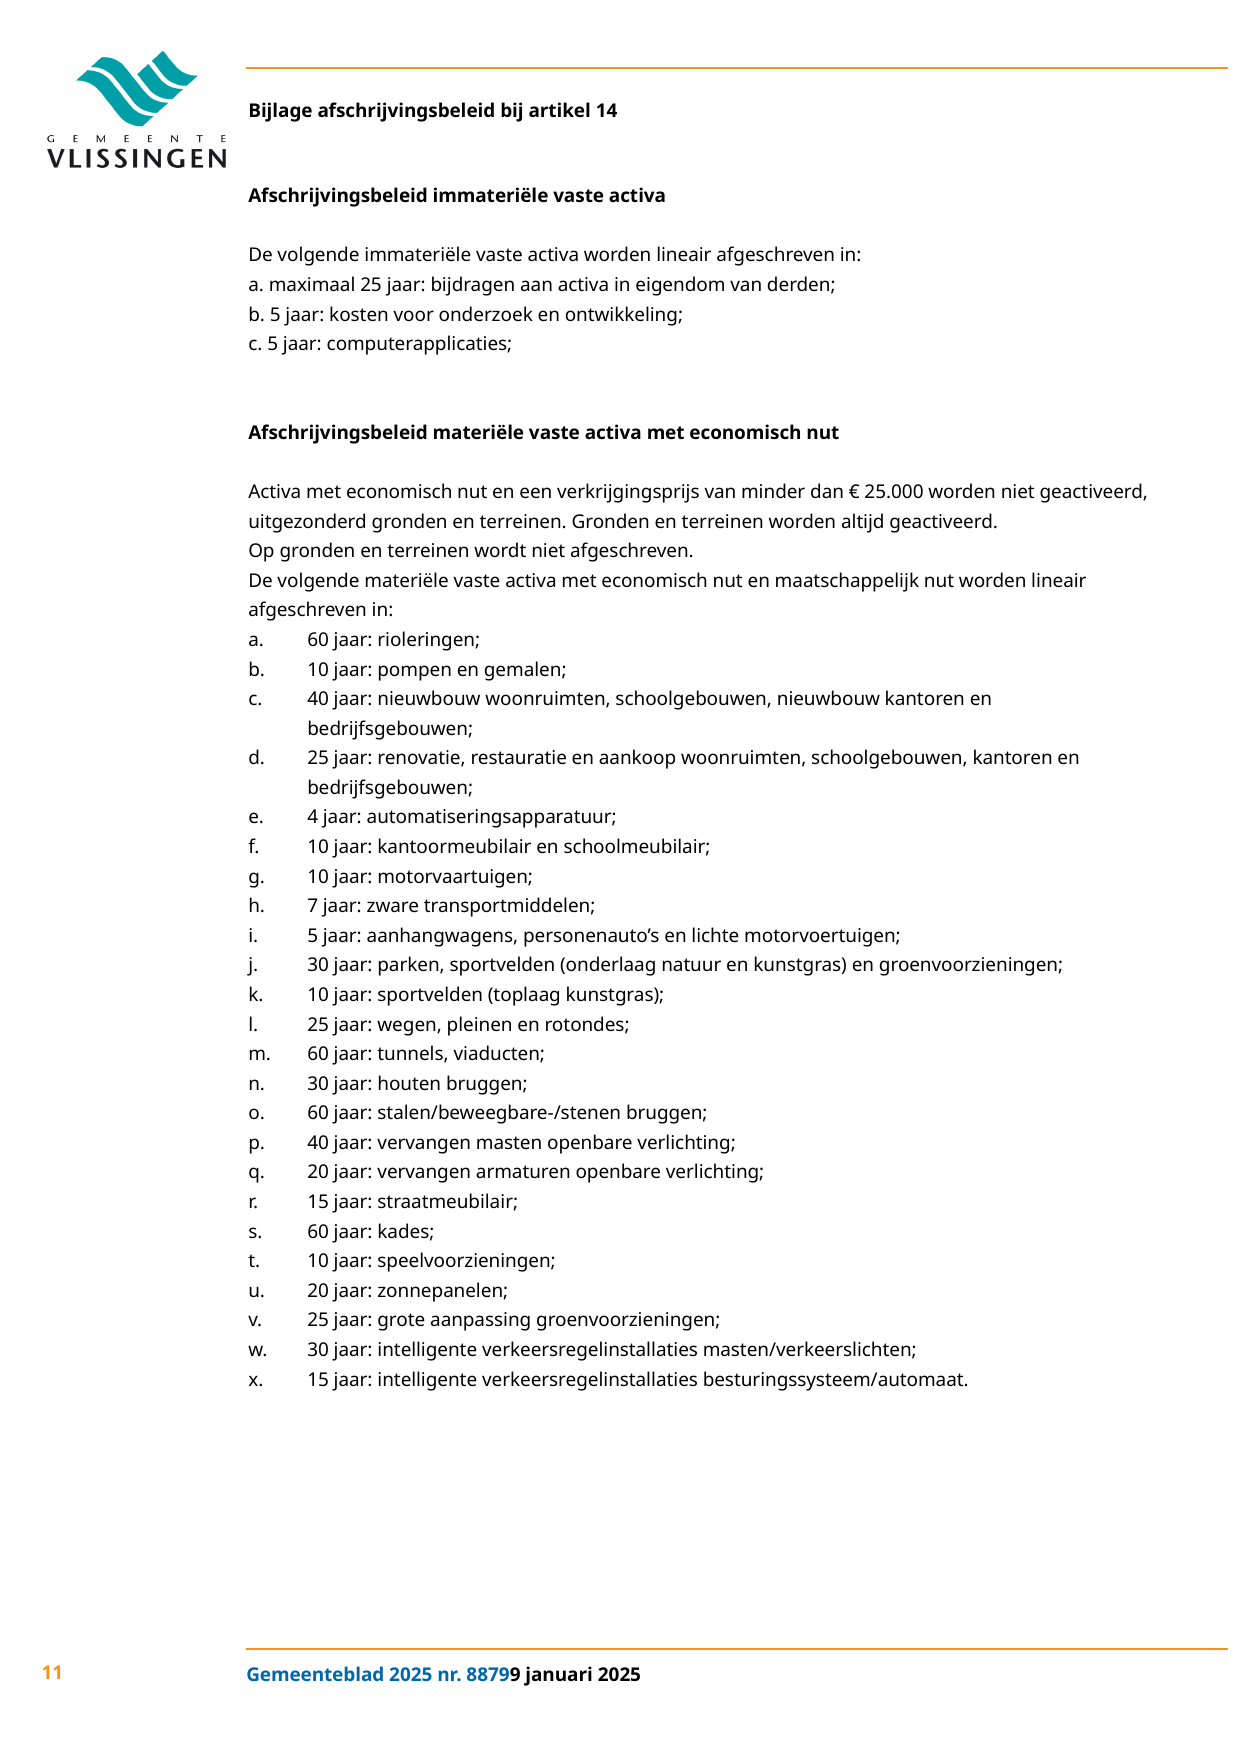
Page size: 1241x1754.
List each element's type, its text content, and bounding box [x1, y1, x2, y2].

text a. maximaal 25 jaar: bijdragen aan activa in eigendom van derden; [248, 271, 1152, 297]
list 40 jaar: vervangen masten openbare verlichting; [248, 1129, 1152, 1155]
list 30 jaar: houten bruggen; [248, 1070, 1152, 1096]
list 10 jaar: pompen en gemalen; [248, 656, 1152, 682]
list 7 jaar: zware transportmiddelen; [248, 892, 1152, 918]
list 15 jaar: intelligente verkeersregelinstallaties besturingssysteem/automaat. [248, 1366, 1152, 1392]
text De volgende materiële vaste activa met economisch nut en maatschappelijk nut worden lineair afgeschreven in: [248, 567, 1152, 622]
text Afschrijvingsbeleid materiële vaste activa met economisch nut [248, 419, 1152, 445]
text b. 5 jaar: kosten voor onderzoek en ontwikkeling; [248, 301, 1152, 327]
list 60 jaar: kades; [248, 1218, 1152, 1244]
text Op gronden en terreinen wordt niet afgeschreven. [248, 537, 1152, 563]
list 30 jaar: intelligente verkeersregelinstallaties masten/verkeerslichten; [248, 1336, 1152, 1362]
list 20 jaar: zonnepanelen; [248, 1277, 1152, 1303]
list 5 jaar: aanhangwagens, personenauto’s en lichte motorvoertuigen; [248, 922, 1152, 948]
text Activa met economisch nut en een verkrijgingsprijs van minder dan € 25.000 worden niet geactiveerd, uitgezonderd gronden en terreinen. Gronden en terreinen worden altijd geactiveerd. [248, 478, 1152, 534]
list 10 jaar: sportvelden (toplaag kunstgras); [248, 981, 1152, 1007]
list 30 jaar: parken, sportvelden (onderlaag natuur en kunstgras) en groenvoorzieningen; [248, 952, 1152, 977]
list 20 jaar: vervangen armaturen openbare verlichting; [248, 1159, 1152, 1184]
text Afschrijvingsbeleid immateriële vaste activa [248, 182, 1152, 208]
list 25 jaar: renovatie, restauratie en aankoop woonruimten, schoolgebouwen, kantoren en bedrijfsgebouwen; [248, 744, 1152, 800]
list 25 jaar: grote aanpassing groenvoorzieningen; [248, 1307, 1152, 1332]
list 60 jaar: tunnels, viaducten; [248, 1040, 1152, 1066]
list 60 jaar: stalen/beweegbare-/stenen bruggen; [248, 1099, 1152, 1125]
list 10 jaar: motorvaartuigen; [248, 863, 1152, 889]
list 40 jaar: nieuwbouw woonruimten, schoolgebouwen, nieuwbouw kantoren en bedrijfsgebouwen; [248, 685, 1152, 741]
list 15 jaar: straatmeubilair; [248, 1188, 1152, 1214]
list 10 jaar: kantoormeubilair en schoolmeubilair; [248, 833, 1152, 859]
text De volgende immateriële vaste activa worden lineair afgeschreven in: [248, 242, 1152, 267]
list 60 jaar: rioleringen; [248, 626, 1152, 652]
list 10 jaar: speelvoorzieningen; [248, 1247, 1152, 1273]
text Bijlage afschrijvingsbeleid bij artikel 14 [248, 95, 1152, 123]
text c. 5 jaar: computerapplicaties; [248, 330, 1152, 356]
list 25 jaar: wegen, pleinen en rotondes; [248, 1011, 1152, 1037]
picture [41, 47, 231, 172]
list 4 jaar: automatiseringsapparatuur; [248, 804, 1152, 829]
